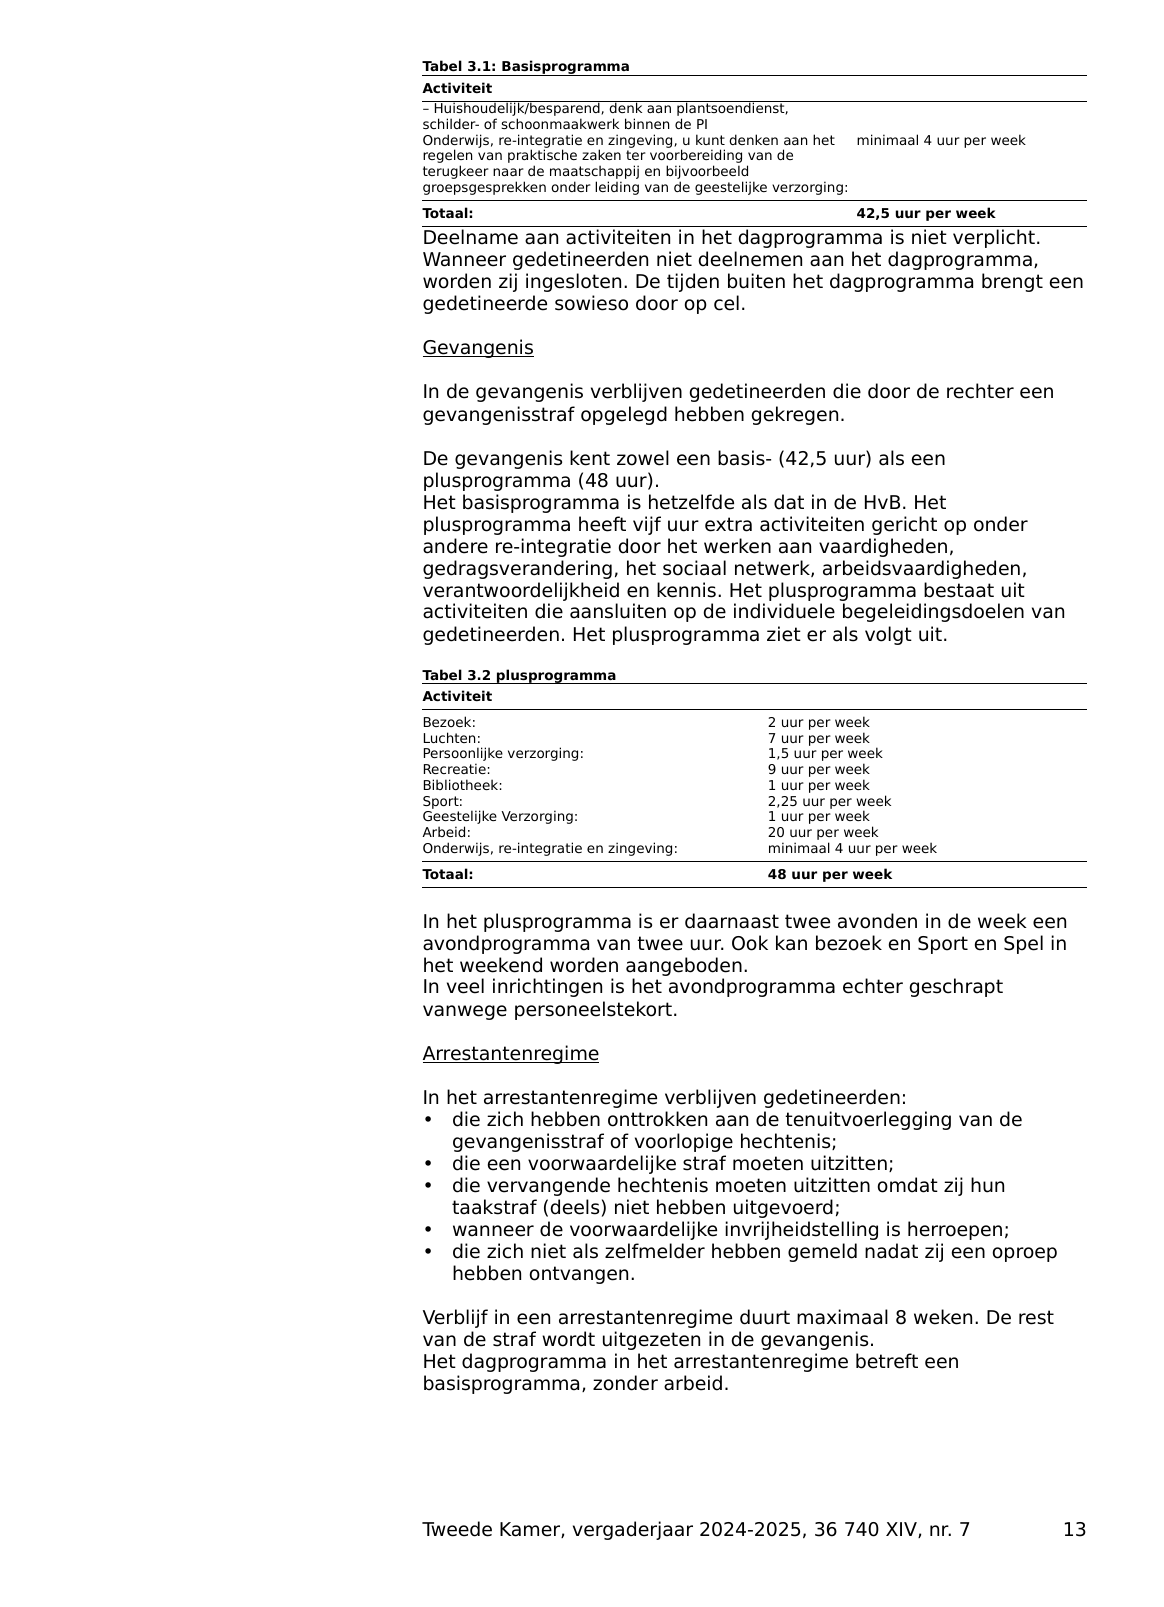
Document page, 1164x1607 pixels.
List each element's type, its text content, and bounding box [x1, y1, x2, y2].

text • die zich niet als zelfmelder hebben gemeld nadat zij een oproep hebben ontvangen. [422, 1241, 1087, 1284]
table_cell 7 uur per week [762, 731, 1087, 746]
table_cell Onderwijs, re-integratie en zingeving, u kunt denken aan het regelen van praktische zaken ter voorbereiding van de terugkeer naar de maatschappij en bijvoorbeeld groepsgesprekken onder leiding van de geestelijke verzorging: [422, 133, 850, 200]
text • die zich hebben onttrokken aan de tenuitvoerlegging van de gevangenisstraf of voorlopige hechtenis; [422, 1109, 1087, 1153]
table_cell Totaal: [422, 862, 762, 887]
table_cell minimaal 4 uur per week [850, 133, 1087, 200]
table_cell 1,5 uur per week [762, 746, 1087, 762]
text In veel inrichtingen is het avondprogramma echter geschrapt vanwege personeelstekort. [422, 976, 1087, 1020]
text Verblijf in een arrestantenregime duurt maximaal 8 weken. De rest van de straf wordt uitgezeten in de gevangenis. [422, 1307, 1087, 1351]
text • die vervangende hechtenis moeten uitzitten omdat zij hun taakstraf (deels) niet hebben uitgevoerd; [422, 1175, 1087, 1219]
table_cell Bezoek: [422, 710, 762, 731]
table_cell Recreatie: [422, 762, 762, 778]
text Het basisprogramma is hetzelfde als dat in de HvB. Het plusprogramma heeft vijf uur extra activiteiten gericht op onder andere re-integratie door het werken aan vaardigheden, gedragsverandering, het sociaal netwerk, arbeidsvaardigheden, verantwoordelijkheid en kennis. Het plusprogramma bestaat uit activiteiten die aansluiten op de individuele begeleidingsdoelen van gedetineerden. Het plusprogramma ziet er als volgt uit. [422, 492, 1087, 645]
table_cell 2 uur per week [762, 710, 1087, 731]
table_cell Activiteit [422, 76, 850, 101]
text De gevangenis kent zowel een basis- (42,5 uur) als een plusprogramma (48 uur). [422, 448, 1087, 492]
text Het dagprogramma in het arrestantenregime betreft een basisprogramma, zonder arbeid. [422, 1351, 1087, 1395]
text • die een voorwaardelijke straf moeten uitzitten; [422, 1153, 1087, 1175]
table_cell minimaal 4 uur per week [762, 841, 1087, 861]
table_cell 48 uur per week [762, 862, 1087, 887]
table_cell Arbeid: [422, 825, 762, 841]
text In het plusprogramma is er daarnaast twee avonden in de week een avondprogramma van twee uur. Ook kan bezoek en Sport en Spel in het weekend worden aangeboden. [422, 911, 1087, 976]
table_cell Totaal: [422, 201, 850, 226]
table_header Tabel 3.2 plusprogramma [422, 667, 1087, 683]
table_cell 1 uur per week [762, 809, 1087, 825]
text Deelname aan activiteiten in het dagprogramma is niet verplicht. Wanneer gedetineerden niet deelnemen aan het dagprogramma, worden zij ingesloten. De tijden buiten het dagprogramma brengt een gedetineerde sowieso door op cel. [422, 227, 1087, 315]
subtitle Gevangenis [422, 337, 1087, 359]
text In de gevangenis verblijven gedetineerden die door de rechter een gevangenisstraf opgelegd hebben gekregen. [422, 381, 1087, 425]
table_cell Activiteit [422, 684, 762, 709]
table_cell Sport: [422, 794, 762, 809]
table_cell Persoonlijke verzorging: [422, 746, 762, 762]
text • wanneer de voorwaardelijke invrijheidstelling is herroepen; [422, 1219, 1087, 1241]
table_header Tabel 3.1: Basisprogramma [422, 59, 1087, 75]
table_cell Luchten: [422, 731, 762, 746]
subtitle Arrestantenregime [422, 1043, 1087, 1064]
table_cell Geestelijke Verzorging: [422, 809, 762, 825]
table_cell 20 uur per week [762, 825, 1087, 841]
table_cell [850, 102, 1087, 132]
table_cell [762, 684, 1087, 709]
table_cell 42,5 uur per week [850, 201, 1087, 226]
table_cell Bibliotheek: [422, 778, 762, 793]
table_cell 9 uur per week [762, 762, 1087, 778]
text In het arrestantenregime verblijven gedetineerden: [422, 1087, 1087, 1109]
table_cell 2,25 uur per week [762, 794, 1087, 809]
table_cell Onderwijs, re-integratie en zingeving: [422, 841, 762, 861]
table_cell [850, 76, 1087, 101]
table_cell 1 uur per week [762, 778, 1087, 793]
table_cell – Huishoudelijk/besparend, denk aan plantsoendienst, schilder- of schoonmaakwerk binnen de PI [422, 102, 850, 132]
